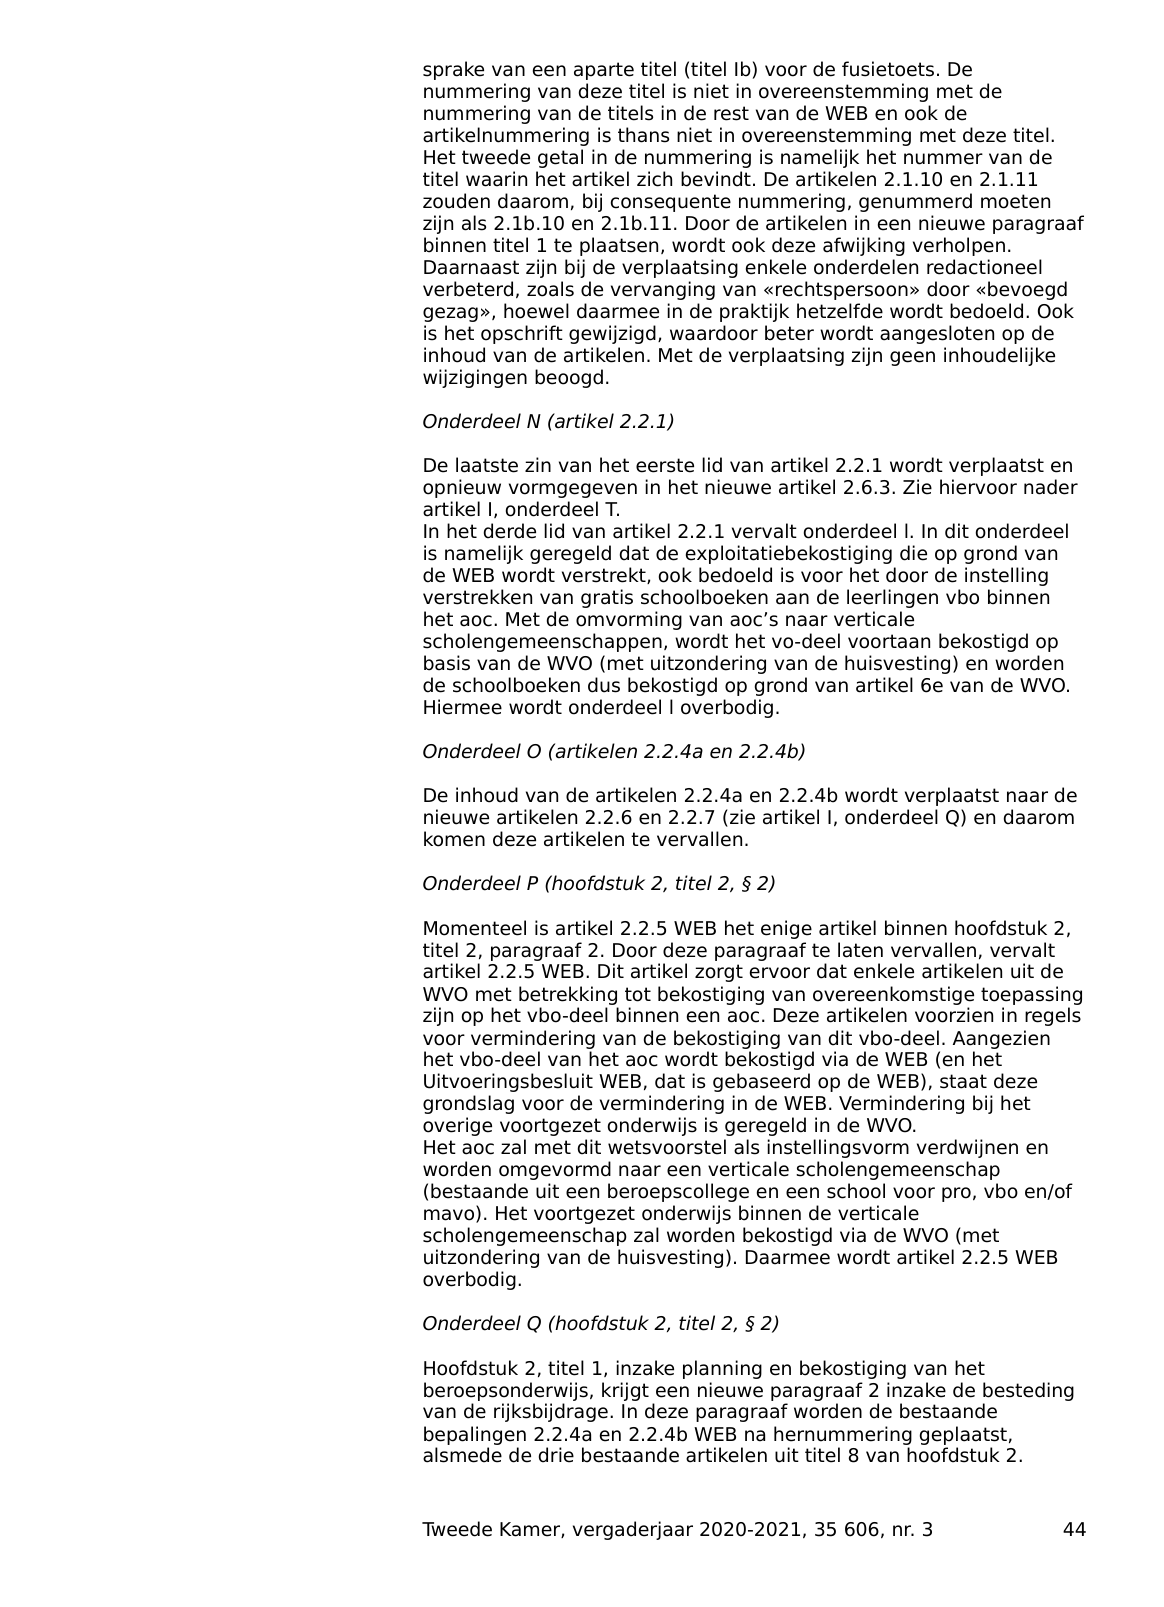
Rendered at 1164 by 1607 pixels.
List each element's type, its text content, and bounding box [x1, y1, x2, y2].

text In het derde lid van artikel 2.2.1 vervalt onderdeel l. In dit onderdeel is namelijk geregeld dat de exploitatiebekostiging die op grond van de WEB wordt verstrekt, ook bedoeld is voor het door de instelling verstrekken van gratis schoolboeken aan de leerlingen vbo binnen het aoc. Met de omvorming van aoc’s naar verticale scholengemeenschappen, wordt het vo-deel voortaan bekostigd op basis van de WVO (met uitzondering van de huisvesting) en worden de schoolboeken dus bekostigd op grond van artikel 6e van de WVO. Hiermee wordt onderdeel l overbodig. [422, 521, 1087, 719]
text Momenteel is artikel 2.2.5 WEB het enige artikel binnen hoofdstuk 2, titel 2, paragraaf 2. Door deze paragraaf te laten vervallen, vervalt artikel 2.2.5 WEB. Dit artikel zorgt ervoor dat enkele artikelen uit de WVO met betrekking tot bekostiging van overeenkomstige toepassing zijn op het vbo-deel binnen een aoc. Deze artikelen voorzien in regels voor vermindering van de bekostiging van dit vbo-deel. Aangezien het vbo-deel van het aoc wordt bekostigd via de WEB (en het Uitvoeringsbesluit WEB, dat is gebaseerd op de WEB), staat deze grondslag voor de vermindering in de WEB. Vermindering bij het overige voortgezet onderwijs is geregeld in de WVO. [422, 917, 1087, 1137]
subtitle Onderdeel P (hoofdstuk 2, titel 2, § 2) [422, 873, 1087, 895]
text Hoofdstuk 2, titel 1, inzake planning en bekostiging van het beroepsonderwijs, krijgt een nieuwe paragraaf 2 inzake de besteding van de rijksbijdrage. In deze paragraaf worden de bestaande bepalingen 2.2.4a en 2.2.4b WEB na hernummering geplaatst, alsmede de drie bestaande artikelen uit titel 8 van hoofdstuk 2. [422, 1357, 1087, 1467]
text Daarnaast zijn bij de verplaatsing enkele onderdelen redactioneel verbeterd, zoals de vervanging van «rechtspersoon» door «bevoegd gezag», hoewel daarmee in de praktijk hetzelfde wordt bedoeld. Ook is het opschrift gewijzigd, waardoor beter wordt aangesloten op de inhoud van de artikelen. Met de verplaatsing zijn geen inhoudelijke wijzigingen beoogd. [422, 257, 1087, 389]
subtitle Onderdeel Q (hoofdstuk 2, titel 2, § 2) [422, 1313, 1087, 1335]
subtitle Onderdeel N (artikel 2.2.1) [422, 411, 1087, 433]
subtitle Onderdeel O (artikelen 2.2.4a en 2.2.4b) [422, 741, 1087, 763]
text De inhoud van de artikelen 2.2.4a en 2.2.4b wordt verplaatst naar de nieuwe artikelen 2.2.6 en 2.2.7 (zie artikel I, onderdeel Q) en daarom komen deze artikelen te vervallen. [422, 785, 1087, 851]
text sprake van een aparte titel (titel Ib) voor de fusietoets. De nummering van deze titel is niet in overeenstemming met de nummering van de titels in de rest van de WEB en ook de artikelnummering is thans niet in overeenstemming met deze titel. Het tweede getal in de nummering is namelijk het nummer van de titel waarin het artikel zich bevindt. De artikelen 2.1.10 en 2.1.11 zouden daarom, bij consequente nummering, genummerd moeten zijn als 2.1b.10 en 2.1b.11. Door de artikelen in een nieuwe paragraaf binnen titel 1 te plaatsen, wordt ook deze afwijking verholpen. [422, 59, 1087, 257]
text De laatste zin van het eerste lid van artikel 2.2.1 wordt verplaatst en opnieuw vormgegeven in het nieuwe artikel 2.6.3. Zie hiervoor nader artikel I, onderdeel T. [422, 455, 1087, 521]
text Het aoc zal met dit wetsvoorstel als instellingsvorm verdwijnen en worden omgevormd naar een verticale scholengemeenschap (bestaande uit een beroepscollege en een school voor pro, vbo en/of mavo). Het voortgezet onderwijs binnen de verticale scholengemeenschap zal worden bekostigd via de WVO (met uitzondering van de huisvesting). Daarmee wordt artikel 2.2.5 WEB overbodig. [422, 1137, 1087, 1291]
